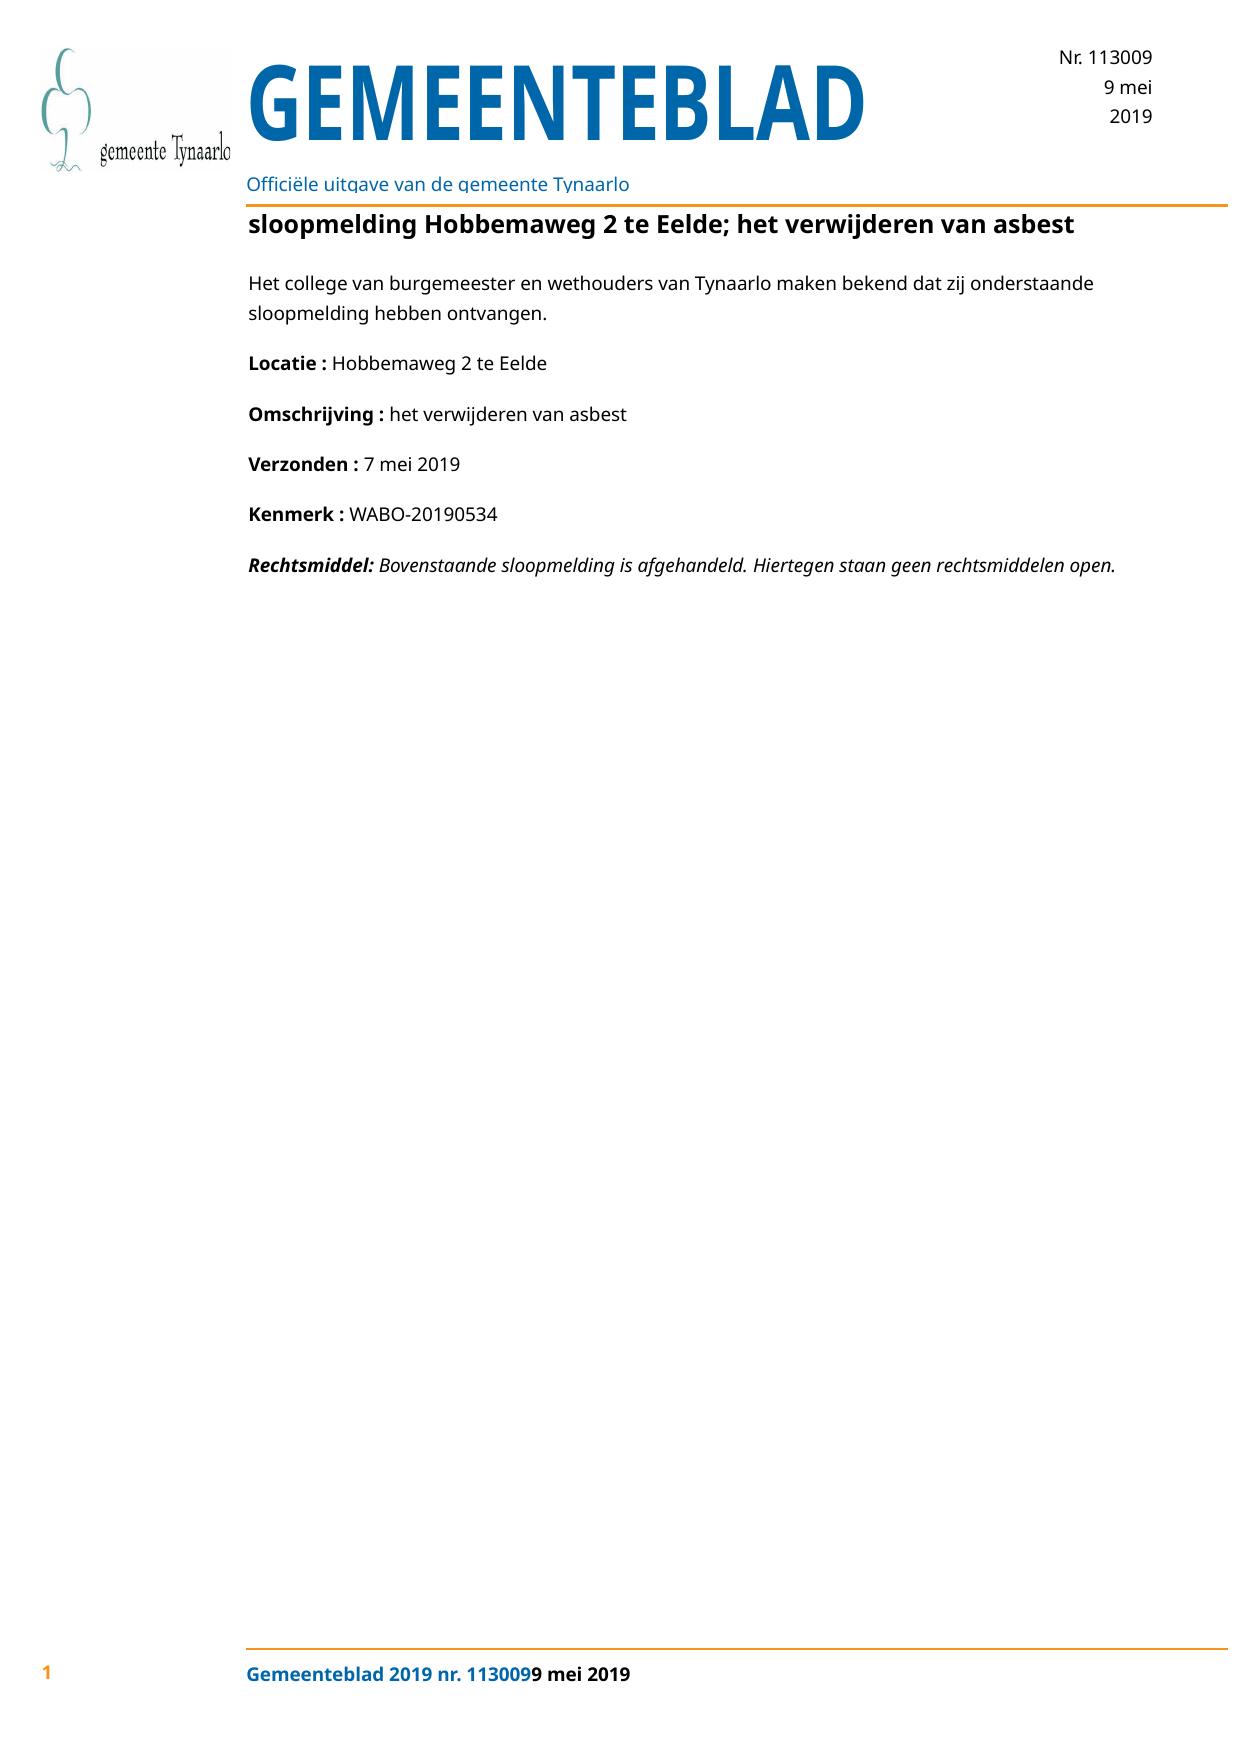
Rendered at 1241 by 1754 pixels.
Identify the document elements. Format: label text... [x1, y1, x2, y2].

text Rechtsmiddel: Bovenstaande sloopmelding is afgehandeld. Hiertegen staan geen rechtsmiddelen open. [248, 552, 1152, 578]
text sloopmelding Hobbemaweg 2 te Eelde; het verwijderen van asbest [248, 207, 1152, 241]
text Het college van burgemeester en wethouders van Tynaarlo maken bekend dat zij onderstaande sloopmelding hebben ontvangen. [248, 270, 1152, 326]
text Kenmerk : WABO-20190534 [248, 502, 1152, 527]
text Locatie : Hobbemaweg 2 te Eelde [248, 350, 1152, 376]
text Verzonden : 7 mei 2019 [248, 451, 1152, 477]
text Omschrijving : het verwijderen van asbest [248, 401, 1152, 426]
picture [41, 47, 231, 172]
